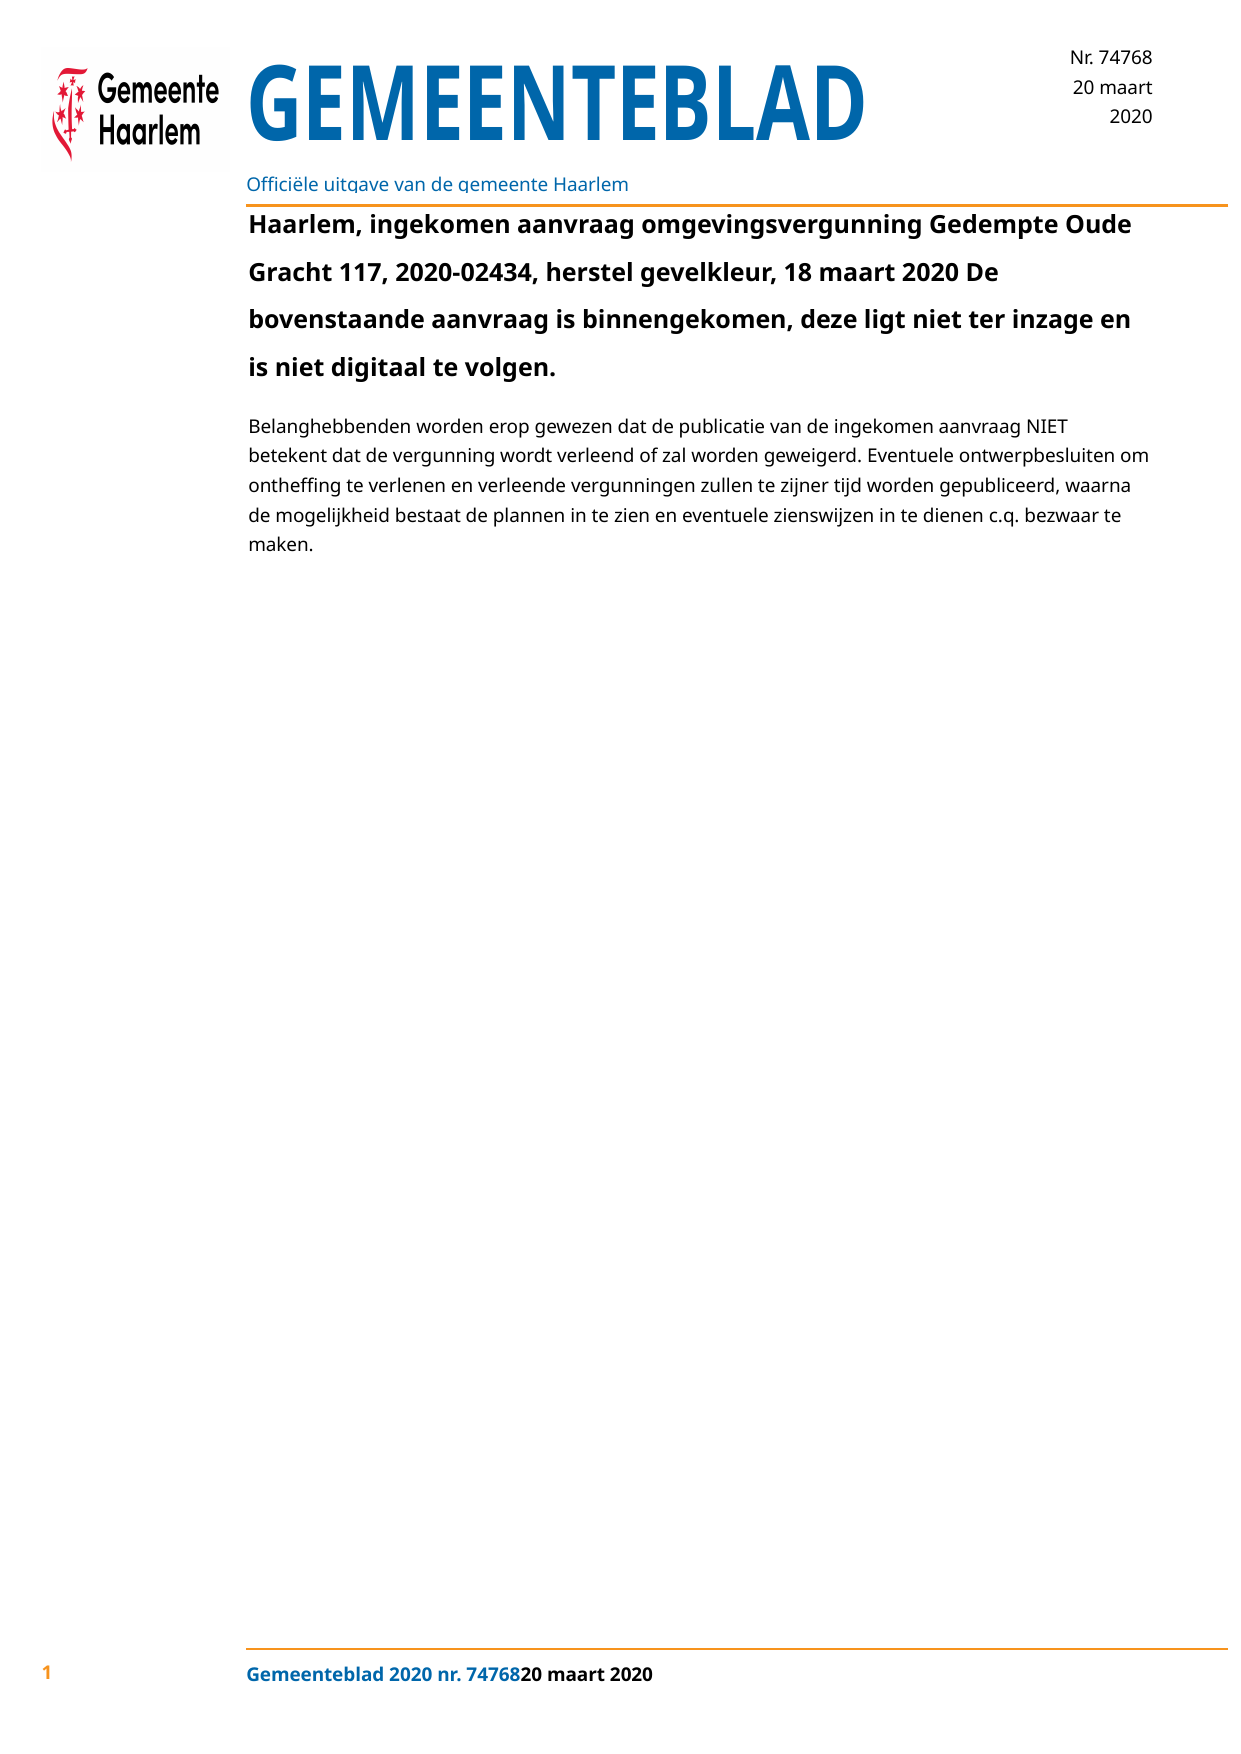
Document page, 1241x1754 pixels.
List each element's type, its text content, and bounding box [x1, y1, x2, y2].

picture [41, 47, 231, 172]
text Haarlem, ingekomen aanvraag omgevingsvergunning Gedempte Oude Gracht 117, 2020-02434, herstel gevelkleur, 18 maart 2020 De bovenstaande aanvraag is binnengekomen, deze ligt niet ter inzage en is niet digitaal te volgen. [248, 207, 1152, 384]
text Belanghebbenden worden erop gewezen dat de publicatie van de ingekomen aanvraag NIET betekent dat de vergunning wordt verleend of zal worden geweigerd. Eventuele ontwerpbesluiten om ontheffing te verlenen en verleende vergunningen zullen te zijner tijd worden gepubliceerd, waarna de mogelijkheid bestaat de plannen in te zien en eventuele zienswijzen in te dienen c.q. bezwaar te maken. [248, 413, 1152, 557]
